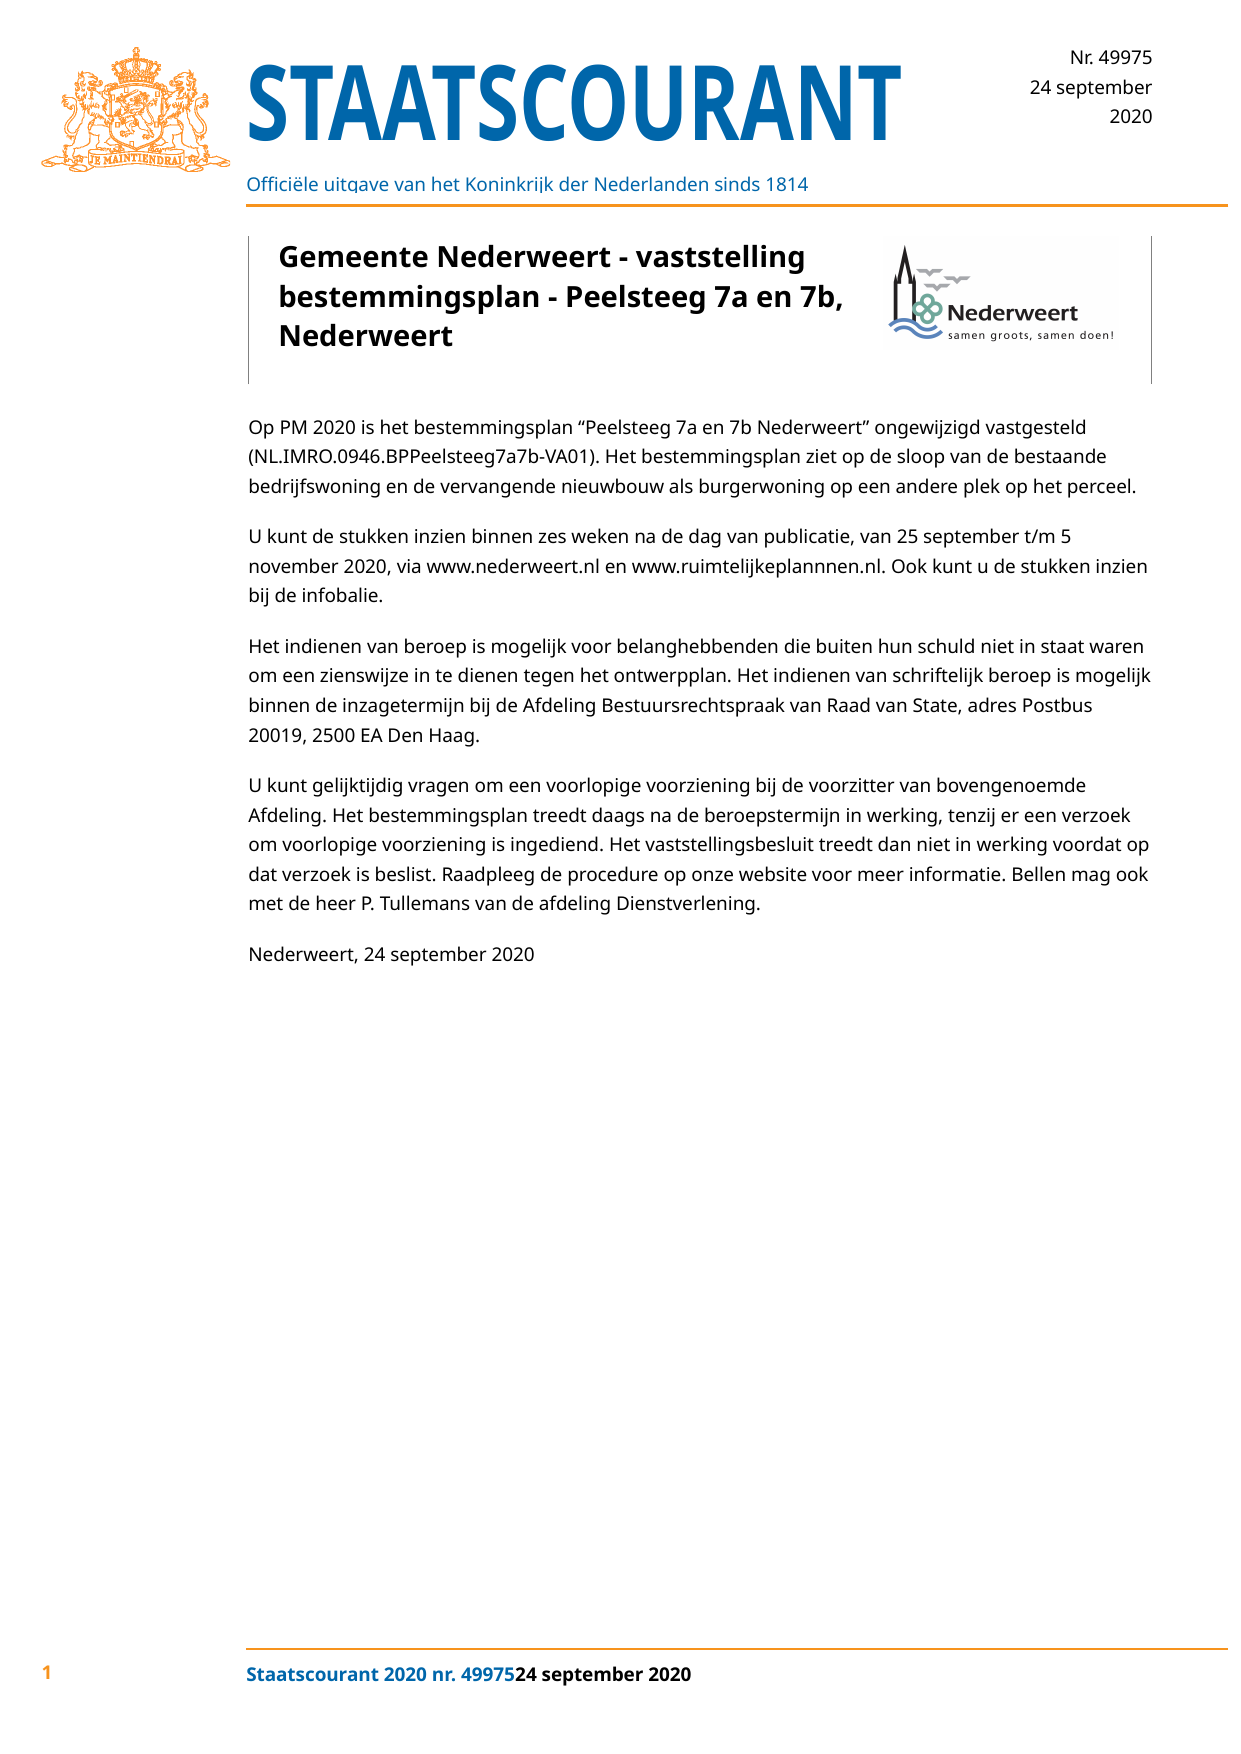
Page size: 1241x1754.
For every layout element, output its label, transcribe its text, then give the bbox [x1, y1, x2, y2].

text Op PM 2020 is het bestemmingsplan “Peelsteeg 7a en 7b Nederweert” ongewijzigd vastgesteld (NL.IMRO.0946.BPPeelsteeg7a7b-VA01). Het bestemmingsplan ziet op de sloop van de bestaande bedrijfswoning en de vervangende nieuwbouw als burgerwoning op een andere plek op het perceel. [248, 414, 1152, 499]
text U kunt gelijktijdig vragen om een voorlopige voorziening bij de voorzitter van bovengenoemde Afdeling. Het bestemmingsplan treedt daags na de beroepstermijn in werking, tenzij er een verzoek om voorlopige voorziening is ingediend. Het vaststellingsbesluit treedt dan niet in werking voordat op dat verzoek is beslist. Raadpleeg de procedure op onze website voor meer informatie. Bellen mag ook met de heer P. Tullemans van de afdeling Dienstverlening. [248, 772, 1152, 916]
picture [882, 236, 1119, 350]
text Nederweert, 24 september 2020 [248, 941, 1152, 967]
text U kunt de stukken inzien binnen zes weken na de dag van publicatie, van 25 september t/m 5 november 2020, via www.nederweert.nl en www.ruimtelijkeplannnen.nl. Ook kunt u de stukken inzien bij de infobalie. [248, 523, 1152, 608]
picture [41, 47, 231, 172]
table_header Gemeente Nederweert - vaststelling bestemmingsplan - Peelsteeg 7a en 7b, Nederweert [249, 236, 850, 384]
table_header [850, 236, 1151, 384]
text Het indienen van beroep is mogelijk voor belanghebbenden die buiten hun schuld niet in staat waren om een zienswijze in te dienen tegen het ontwerpplan. Het indienen van schriftelijk beroep is mogelijk binnen de inzagetermijn bij de Afdeling Bestuursrechtspraak van Raad van State, adres Postbus 20019, 2500 EA Den Haag. [248, 633, 1152, 748]
